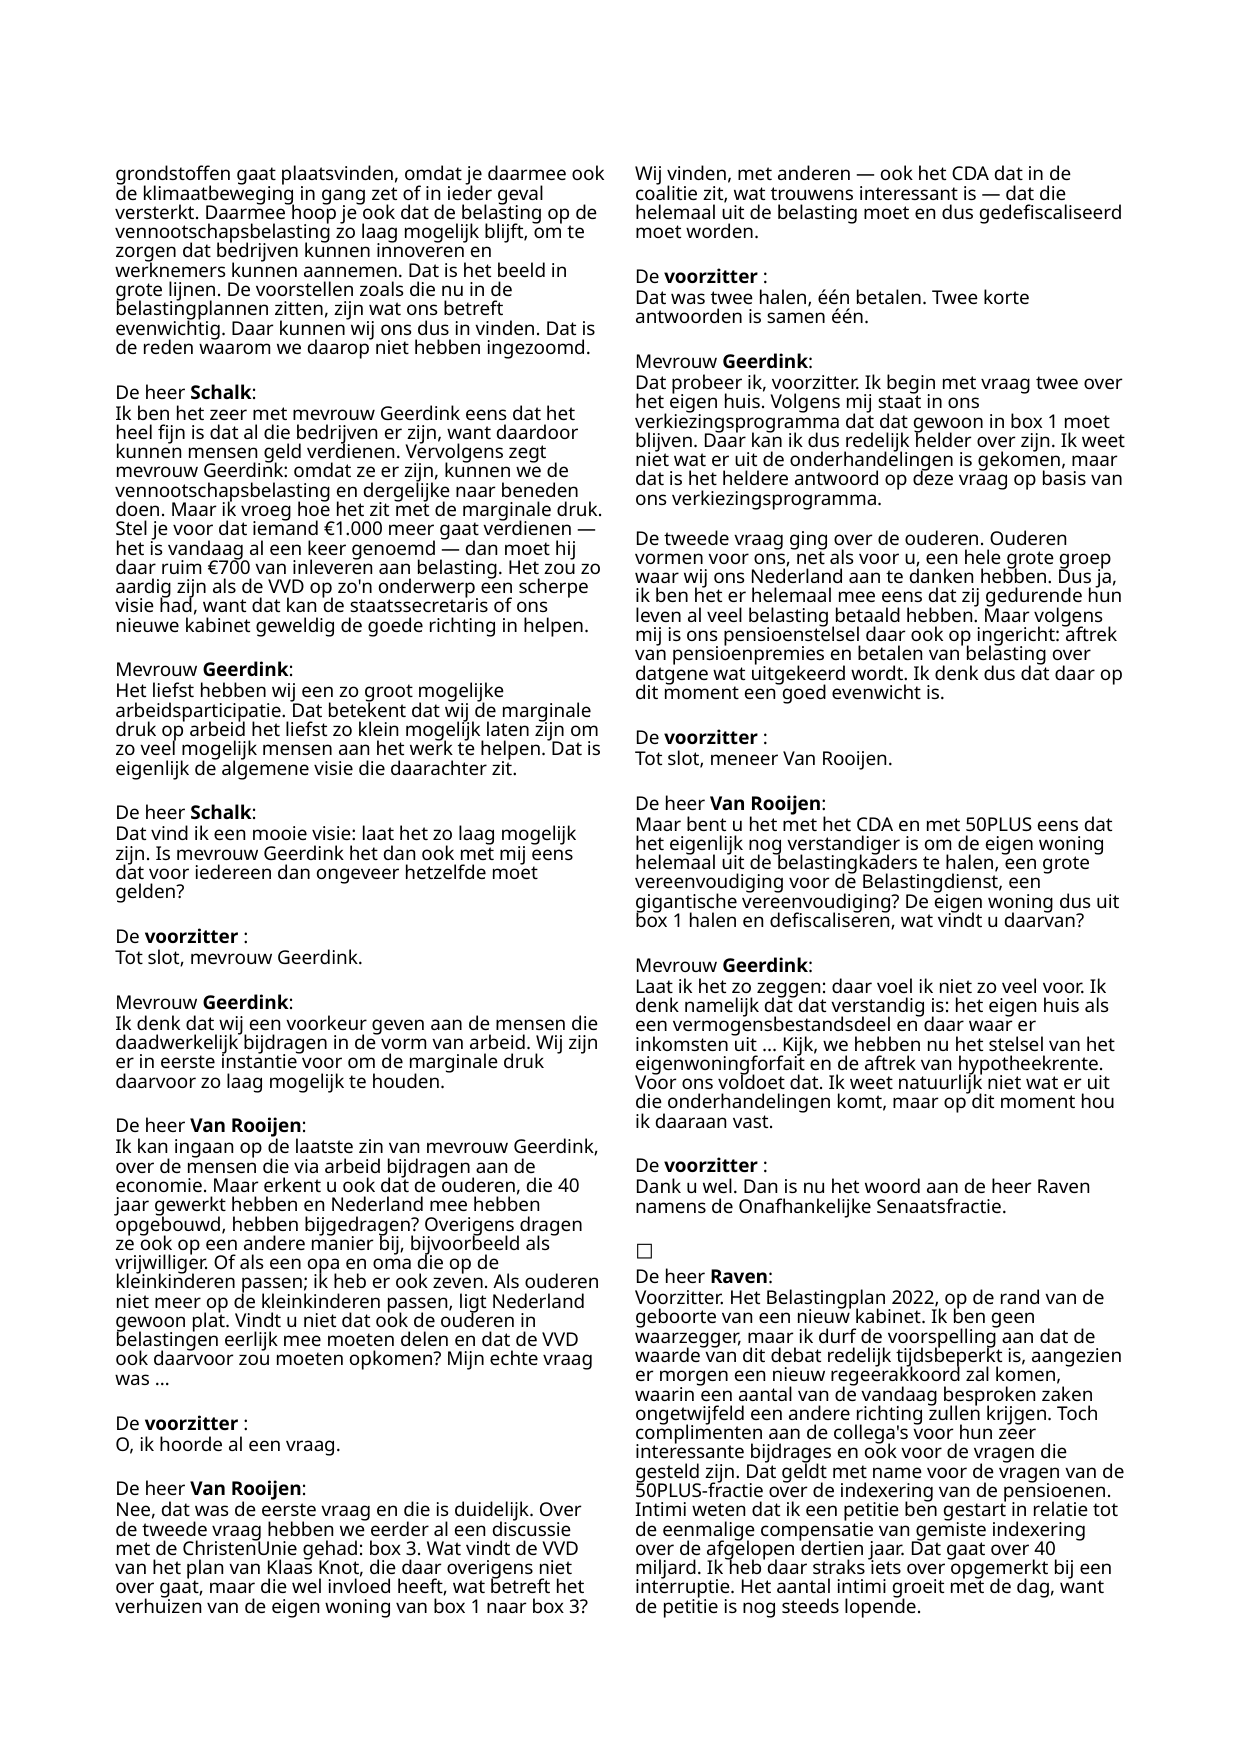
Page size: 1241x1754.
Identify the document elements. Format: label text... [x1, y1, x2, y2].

text grondstoffen gaat plaatsvinden, omdat je daarmee ook de klimaatbeweging in gang zet of in ieder geval versterkt. Daarmee hoop je ook dat de belasting op de vennootschapsbelasting zo laag mogelijk blijft, om te zorgen dat bedrijven kunnen innoveren en werknemers kunnen aannemen. Dat is het beeld in grote lijnen. De voorstellen zoals die nu in de belastingplannen zitten, zijn wat ons betreft evenwichtig. Daar kunnen wij ons dus in vinden. Dat is de reden waarom we daarop niet hebben ingezoomd. [115, 165, 605, 358]
text De voorzitter : [635, 263, 1125, 289]
text Voorzitter. Het Belastingplan 2022, op de rand van de geboorte van een nieuw kabinet. Ik ben geen waarzegger, maar ik durf de voorspelling aan dat de waarde van dit debat redelijk tijdsbeperkt is, aangezien er morgen een nieuw regeerakkoord zal komen, waarin een aantal van de vandaag besproken zaken ongetwijfeld een andere richting zullen krijgen. Toch complimenten aan de collega's voor hun zeer interessante bijdrages en ook voor de vragen die gesteld zijn. Dat geldt met name voor de vragen van de 50PLUS-fractie over de indexering van de pensioenen. Intimi weten dat ik een petitie ben gestart in relatie tot de eenmalige compensatie van gemiste indexering over de afgelopen dertien jaar. Dat gaat over 40 miljard. Ik heb daar straks iets over opgemerkt bij een interruptie. Het aantal intimi groeit met de dag, want de petitie is nog steeds lopende. [635, 1289, 1125, 1617]
text Laat ik het zo zeggen: daar voel ik niet zo veel voor. Ik denk namelijk dat dat verstandig is: het eigen huis als een vermogensbestandsdeel en daar waar er inkomsten uit ... Kijk, we hebben nu het stelsel van het eigenwoningforfait en de aftrek van hypotheekrente. Voor ons voldoet dat. Ik weet natuurlijk niet wat er uit die onderhandelingen komt, maar op dit moment hou ik daaraan vast. [635, 978, 1125, 1132]
text Dank u wel. Dan is nu het woord aan de heer Raven namens de Onafhankelijke Senaatsfractie. [635, 1178, 1125, 1217]
text ⬜ [635, 1238, 1125, 1263]
text Ik kan ingaan op de laatste zin van mevrouw Geerdink, over de mensen die via arbeid bijdragen aan de economie. Maar erkent u ook dat de ouderen, die 40 jaar gewerkt hebben en Nederland mee hebben opgebouwd, hebben bijgedragen? Overigens dragen ze ook op een andere manier bij, bijvoorbeeld als vrijwilliger. Of als een opa en oma die op de kleinkinderen passen; ik heb er ook zeven. Als ouderen niet meer op de kleinkinderen passen, ligt Nederland gewoon plat. Vindt u niet dat ook de ouderen in belastingen eerlijk mee moeten delen en dat de VVD ook daarvoor zou moeten opkomen? Mijn echte vraag was … [115, 1138, 605, 1389]
text Mevrouw Geerdink: [115, 657, 605, 682]
text De voorzitter : [115, 1410, 605, 1436]
text Nee, dat was de eerste vraag en die is duidelijk. Over de tweede vraag hebben we eerder al een discussie met de ChristenUnie gehad: box 3. Wat vindt de VVD van het plan van Klaas Knot, die daar overigens niet over gaat, maar die wel invloed heeft, wat betreft het verhuizen van de eigen woning van box 1 naar box 3? [115, 1501, 605, 1617]
text De heer Schalk: [115, 379, 605, 404]
text Tot slot, mevrouw Geerdink. [115, 949, 605, 968]
text De tweede vraag ging over de ouderen. Ouderen vormen voor ons, net als voor u, een hele grote groep waar wij ons Nederland aan te danken hebben. Dus ja, ik ben het er helemaal mee eens dat zij gedurende hun leven al veel belasting betaald hebben. Maar volgens mij is ons pensioenstelsel daar ook op ingericht: aftrek van pensioenpremies en betalen van belasting over datgene wat uitgekeerd wordt. Ik denk dus dat daar op dit moment een goed evenwicht is. [635, 530, 1125, 703]
text Dat probeer ik, voorzitter. Ik begin met vraag twee over het eigen huis. Volgens mij staat in ons verkiezingsprogramma dat dat gewoon in box 1 moet blijven. Daar kan ik dus redelijk helder over zijn. Ik weet niet wat er uit de onderhandelingen is gekomen, maar dat is het heldere antwoord op deze vraag op basis van ons verkiezingsprogramma. [635, 374, 1125, 509]
text De heer Van Rooijen: [635, 790, 1125, 816]
text Ik denk dat wij een voorkeur geven aan de mensen die daadwerkelijk bijdragen in de vorm van arbeid. Wij zijn er in eerste instantie voor om de marginale druk daarvoor zo laag mogelijk te houden. [115, 1015, 605, 1092]
text Het liefst hebben wij een zo groot mogelijke arbeidsparticipatie. Dat betekent dat wij de marginale druk op arbeid het liefst zo klein mogelijk laten zijn om zo veel mogelijk mensen aan het werk te helpen. Dat is eigenlijk de algemene visie die daarachter zit. [115, 682, 605, 779]
text De heer Van Rooijen: [115, 1113, 605, 1138]
text De voorzitter : [635, 1153, 1125, 1178]
text Mevrouw Geerdink: [115, 989, 605, 1015]
text De heer Van Rooijen: [115, 1476, 605, 1501]
text De voorzitter : [635, 724, 1125, 750]
text Ik ben het zeer met mevrouw Geerdink eens dat het heel fijn is dat al die bedrijven er zijn, want daardoor kunnen mensen geld verdienen. Vervolgens zegt mevrouw Geerdink: omdat ze er zijn, kunnen we de vennootschapsbelasting en dergelijke naar beneden doen. Maar ik vroeg hoe het zit met de marginale druk. Stel je voor dat iemand €1.000 meer gaat verdienen — het is vandaag al een keer genoemd — dan moet hij daar ruim €700 van inleveren aan belasting. Het zou zo aardig zijn als de VVD op zo'n onderwerp een scherpe visie had, want dat kan de staatssecretaris of ons nieuwe kabinet geweldig de goede richting in helpen. [115, 404, 605, 636]
text Mevrouw Geerdink: [635, 348, 1125, 374]
text Dat vind ik een mooie visie: laat het zo laag mogelijk zijn. Is mevrouw Geerdink het dan ook met mij eens dat voor iedereen dan ongeveer hetzelfde moet gelden? [115, 825, 605, 902]
text Wij vinden, met anderen — ook het CDA dat in de coalitie zit, wat trouwens interessant is — dat die helemaal uit de belasting moet en dus gedefiscaliseerd moet worden. [635, 165, 1125, 242]
text Maar bent u het met het CDA en met 50PLUS eens dat het eigenlijk nog verstandiger is om de eigen woning helemaal uit de belastingkaders te halen, een grote vereenvoudiging voor de Belastingdienst, een gigantische vereenvoudiging? De eigen woning dus uit box 1 halen en defiscaliseren, wat vindt u daarvan? [635, 816, 1125, 931]
text Dat was twee halen, één betalen. Twee korte antwoorden is samen één. [635, 289, 1125, 327]
text Tot slot, meneer Van Rooijen. [635, 750, 1125, 769]
text Mevrouw Geerdink: [635, 952, 1125, 978]
text De voorzitter : [115, 923, 605, 949]
text De heer Raven: [635, 1263, 1125, 1289]
text De heer Schalk: [115, 799, 605, 825]
text O, ik hoorde al een vraag. [115, 1436, 605, 1455]
